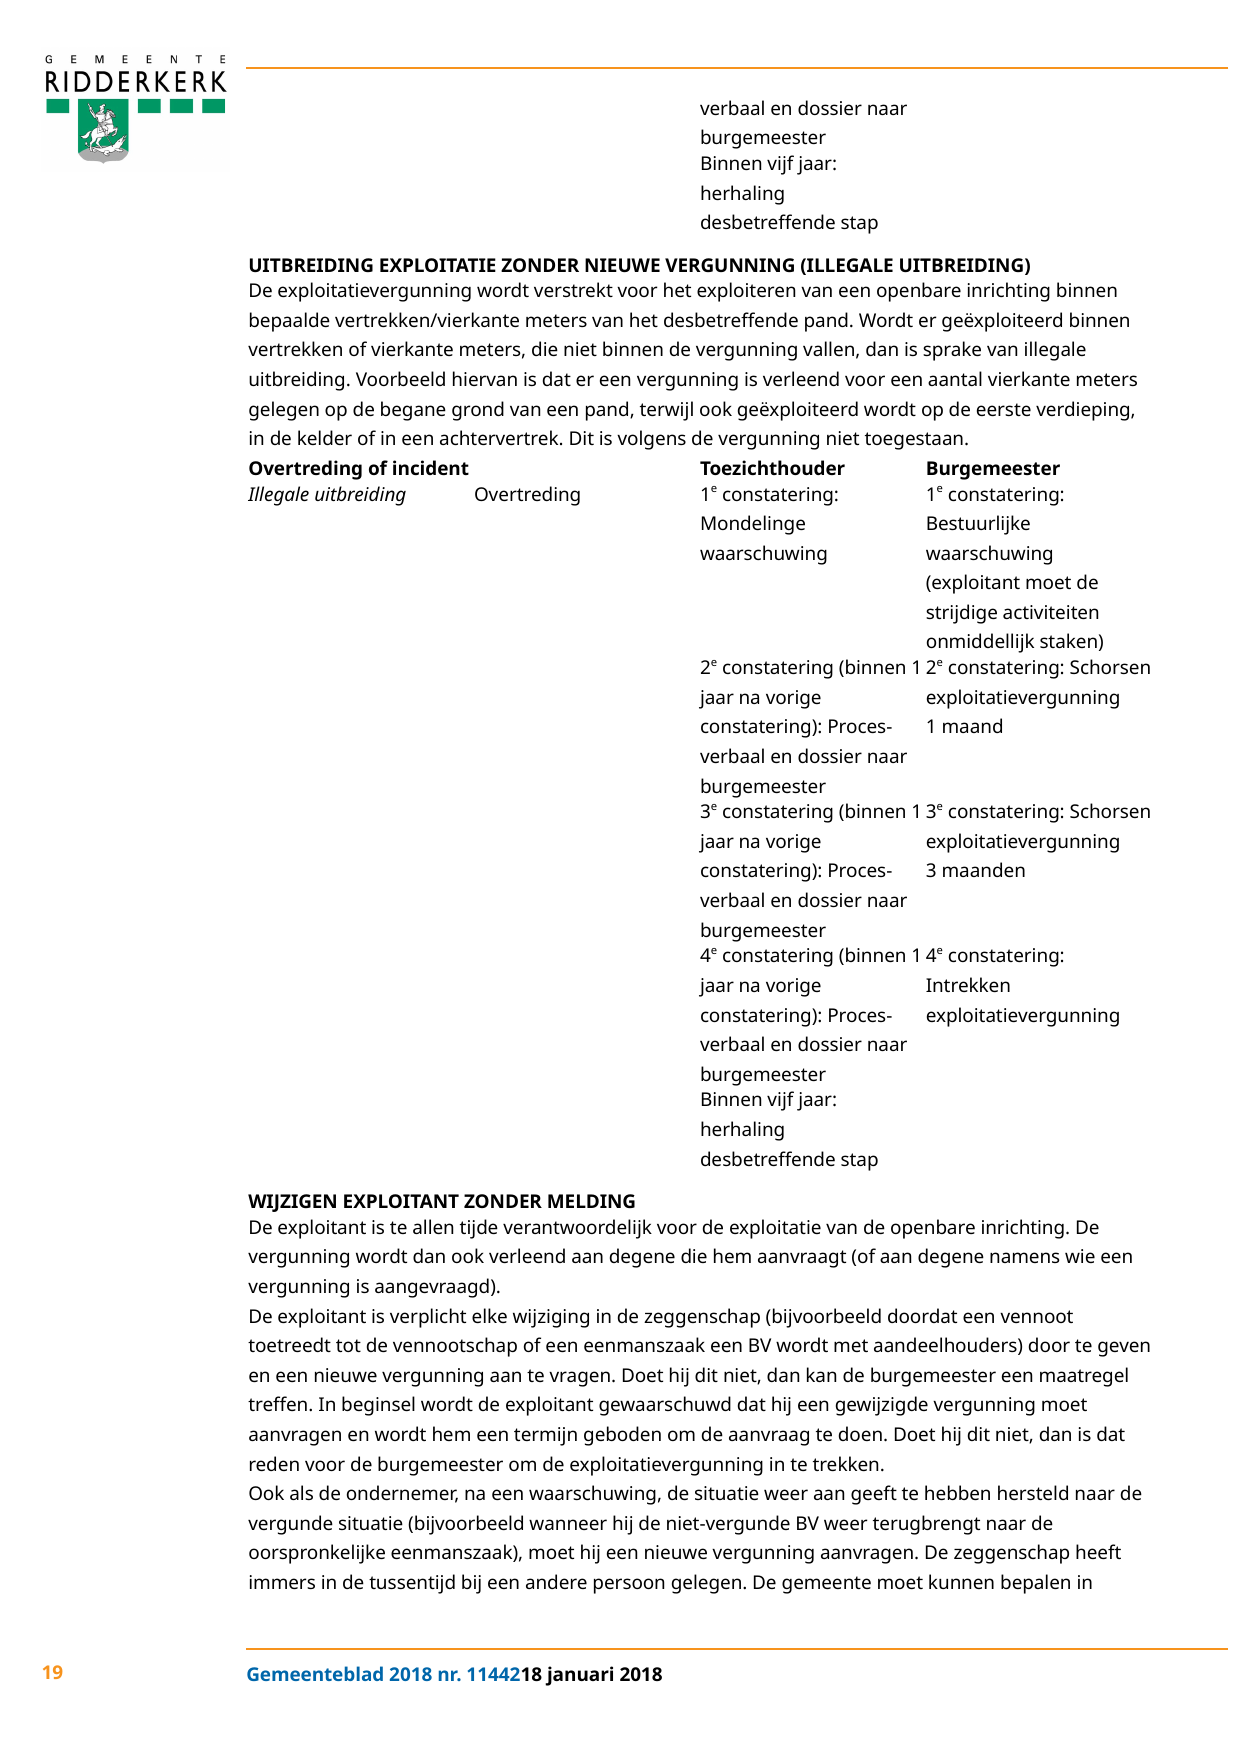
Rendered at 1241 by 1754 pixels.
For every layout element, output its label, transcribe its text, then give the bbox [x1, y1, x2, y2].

text Ook als de ondernemer, na een waarschuwing, de situatie weer aan geeft te hebben hersteld naar de vergunde situatie (bijvoorbeeld wanneer hij de niet-vergunde BV weer terugbrengt naar de oorspronkelijke eenmanszaak), moet hij een nieuwe vergunning aanvragen. De zeggenschap heeft immers in de tussentijd bij een andere persoon gelegen. De gemeente moet kunnen bepalen in [248, 1480, 1152, 1595]
table_cell [926, 95, 1152, 150]
table_cell Binnen vijf jaar: herhaling desbetreffende stap [700, 1087, 926, 1172]
table_cell 2e constatering: Schorsen exploitatievergunning 1 maand [926, 655, 1152, 798]
table_cell [474, 655, 700, 798]
text De exploitatievergunning wordt verstrekt voor het exploiteren van een openbare inrichting binnen bepaalde vertrekken/vierkante meters van het desbetreffende pand. Wordt er geëxploiteerd binnen vertrekken of vierkante meters, die niet binnen de vergunning vallen, dan is sprake van illegale uitbreiding. Voorbeeld hiervan is dat er een vergunning is verleend voor een aantal vierkante meters gelegen op de begane grond van een pand, terwijl ook geëxploiteerd wordt op de eerste verdieping, in de kelder of in een achtervertrek. Dit is volgens de vergunning niet toegestaan. [248, 277, 1152, 451]
table_header [474, 455, 700, 481]
table_cell [248, 95, 474, 150]
table_cell 3e constatering (binnen 1 jaar na vorige constatering): Proces-verbaal en dossier naar burgemeester [700, 799, 926, 943]
table_cell [474, 943, 700, 1087]
table_cell 1e constatering: Bestuurlijke waarschuwing (exploitant moet de strijdige activiteiten onmiddellijk staken) [926, 481, 1152, 654]
table_cell [926, 150, 1152, 235]
table_cell 4e constatering (binnen 1 jaar na vorige constatering): Proces-verbaal en dossier naar burgemeester [700, 943, 926, 1087]
table_cell [248, 150, 474, 235]
text De exploitant is te allen tijde verantwoordelijk voor de exploitatie van de openbare inrichting. De vergunning wordt dan ook verleend aan degene die hem aanvraagt (of aan degene namens wie een vergunning is aangevraagd). [248, 1214, 1152, 1299]
picture [41, 47, 231, 172]
text WIJZIGEN EXPLOITANT ZONDER MELDING [248, 1188, 1152, 1214]
table_cell [248, 655, 474, 798]
table_cell Binnen vijf jaar: herhaling desbetreffende stap [700, 150, 926, 235]
table_cell [248, 799, 474, 943]
table_cell 4e constatering: Intrekken exploitatievergunning [926, 943, 1152, 1087]
table_cell [474, 95, 700, 150]
table_cell Overtreding [474, 481, 700, 654]
table_cell [248, 1087, 474, 1172]
table_cell [474, 1087, 700, 1172]
text De exploitant is verplicht elke wijziging in de zeggenschap (bijvoorbeeld doordat een vennoot toetreedt tot de vennootschap of een eenmanszaak een BV wordt met aandeelhouders) door te geven en een nieuwe vergunning aan te vragen. Doet hij dit niet, dan kan de burgemeester een maatregel treffen. In beginsel wordt de exploitant gewaarschuwd dat hij een gewijzigde vergunning moet aanvragen en wordt hem een termijn geboden om de aanvraag te doen. Doet hij dit niet, dan is dat reden voor de burgemeester om de exploitatievergunning in te trekken. [248, 1303, 1152, 1476]
text UITBREIDING EXPLOITATIE ZONDER NIEUWE VERGUNNING (ILLEGALE UITBREIDING) [248, 252, 1152, 277]
table_cell 3e constatering: Schorsen exploitatievergunning 3 maanden [926, 799, 1152, 943]
table_header Overtreding of incident [248, 455, 474, 481]
table_cell 2e constatering (binnen 1 jaar na vorige constatering): Proces-verbaal en dossier naar burgemeester [700, 655, 926, 798]
table_cell Illegale uitbreiding [248, 481, 474, 654]
table_cell [248, 943, 474, 1087]
table_header Burgemeester [926, 455, 1152, 481]
table_cell [474, 799, 700, 943]
table_cell 1e constatering: Mondelinge waarschuwing [700, 481, 926, 654]
table_cell [926, 1087, 1152, 1172]
table_cell [474, 150, 700, 235]
table_header Toezichthouder [700, 455, 926, 481]
table_cell verbaal en dossier naar burgemeester [700, 95, 926, 150]
